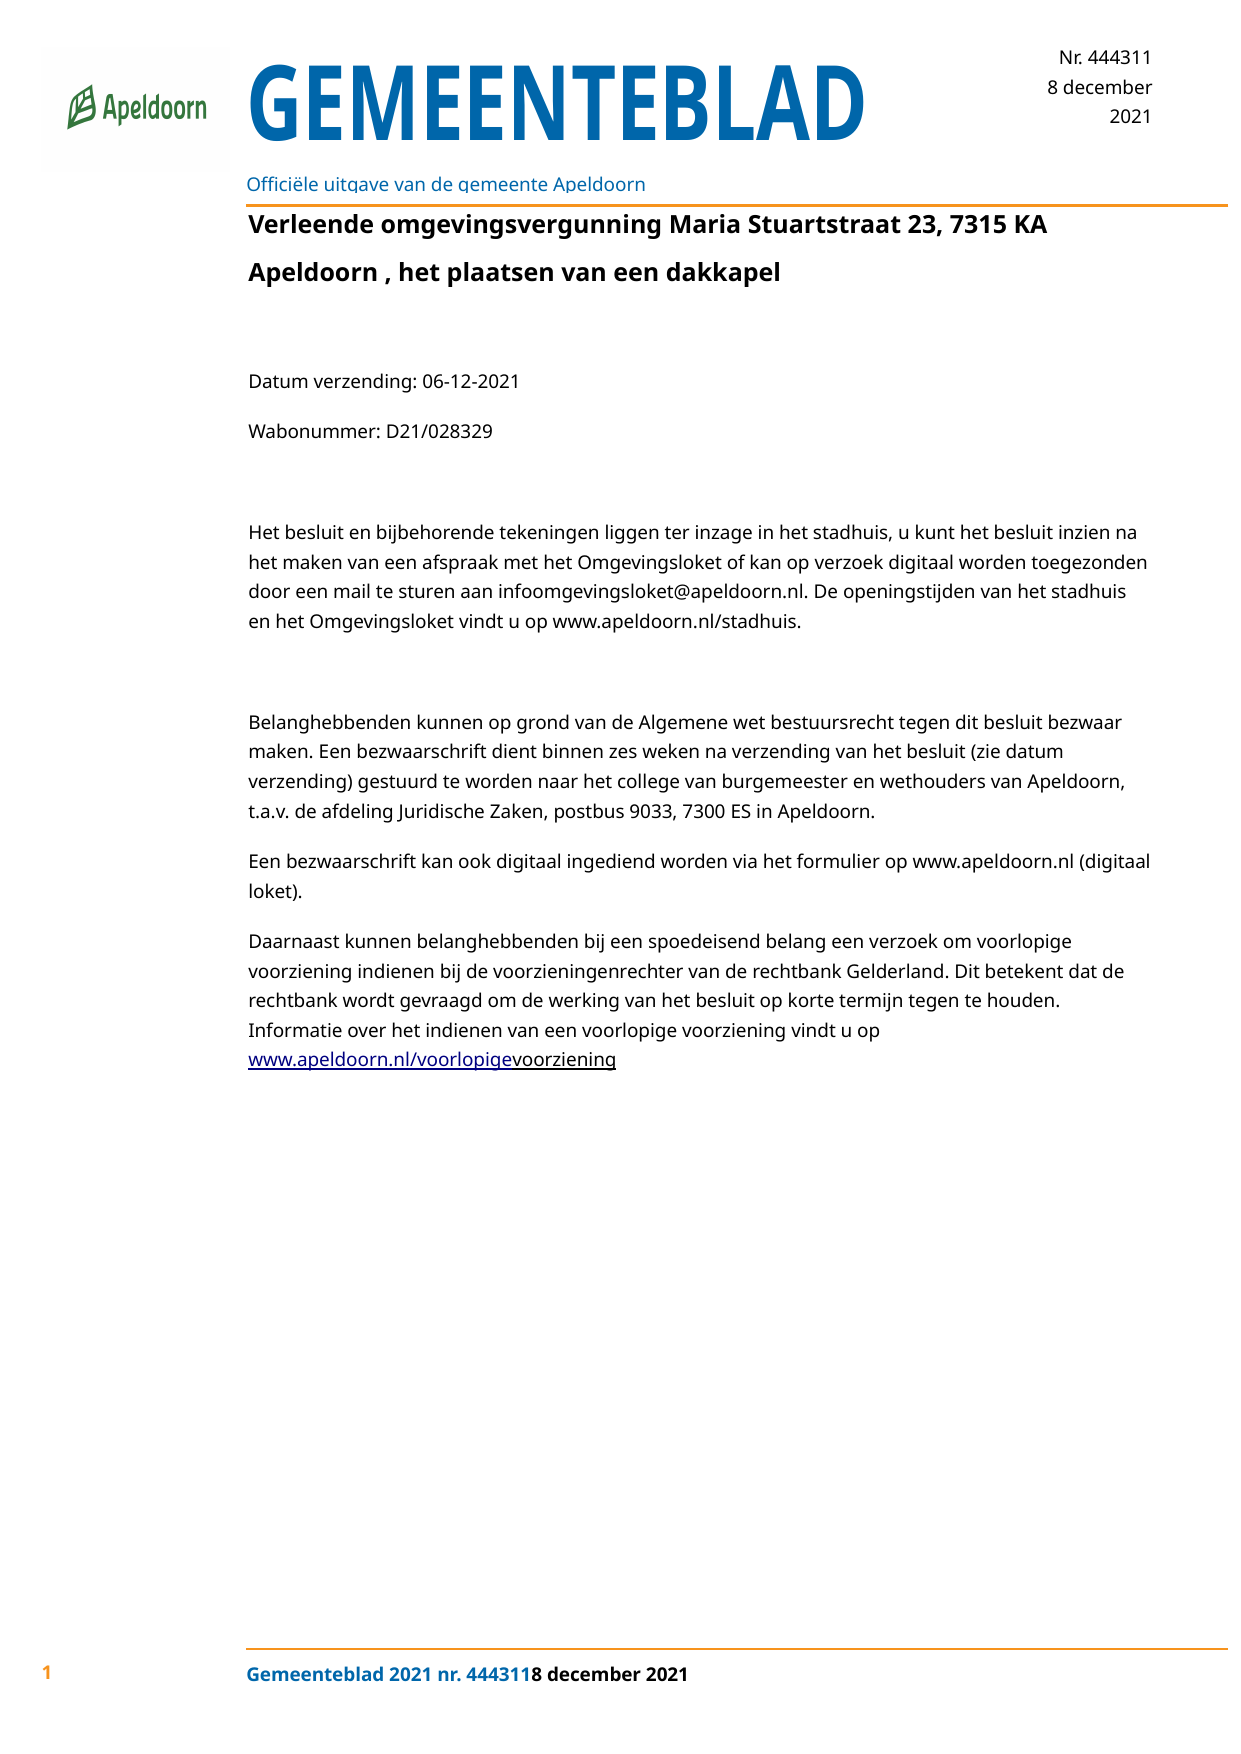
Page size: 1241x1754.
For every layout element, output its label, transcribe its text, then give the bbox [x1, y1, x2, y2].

text Wabonummer: D21/028329 [248, 419, 1152, 444]
text Datum verzending: 06-12-2021 [248, 368, 1152, 394]
text Verleende omgevingsvergunning Maria Stuartstraat 23, 7315 KA Apeldoorn , het plaatsen van een dakkapel [248, 207, 1152, 288]
text Het besluit en bijbehorende tekeningen liggen ter inzage in het stadhuis, u kunt het besluit inzien na het maken van een afspraak met het Omgevingsloket of kan op verzoek digitaal worden toegezonden door een mail te sturen aan infoomgevingsloket@apeldoorn.nl. De openingstijden van het stadhuis en het Omgevingsloket vindt u op www.apeldoorn.nl/stadhuis. [248, 519, 1152, 634]
text Belanghebbenden kunnen op grond van de Algemene wet bestuursrecht tegen dit besluit bezwaar maken. Een bezwaarschrift dient binnen zes weken na verzending van het besluit (zie datum verzending) gestuurd te worden naar het college van burgemeester en wethouders van Apeldoorn, t.a.v. de afdeling Juridische Zaken, postbus 9033, 7300 ES in Apeldoorn. [248, 709, 1152, 824]
picture [41, 47, 231, 172]
text Een bezwaarschrift kan ook digitaal ingediend worden via het formulier op www.apeldoorn.nl (digitaal loket). [248, 848, 1152, 904]
text Daarnaast kunnen belanghebbenden bij een spoedeisend belang een verzoek om voorlopige voorziening indienen bij de voorzieningenrechter van de rechtbank Gelderland. Dit betekent dat de rechtbank wordt gevraagd om de werking van het besluit op korte termijn tegen te houden. Informatie over het indienen van een voorlopige voorziening vindt u op www.apeldoorn.nl/voorlopigevoorziening [248, 928, 1152, 1072]
